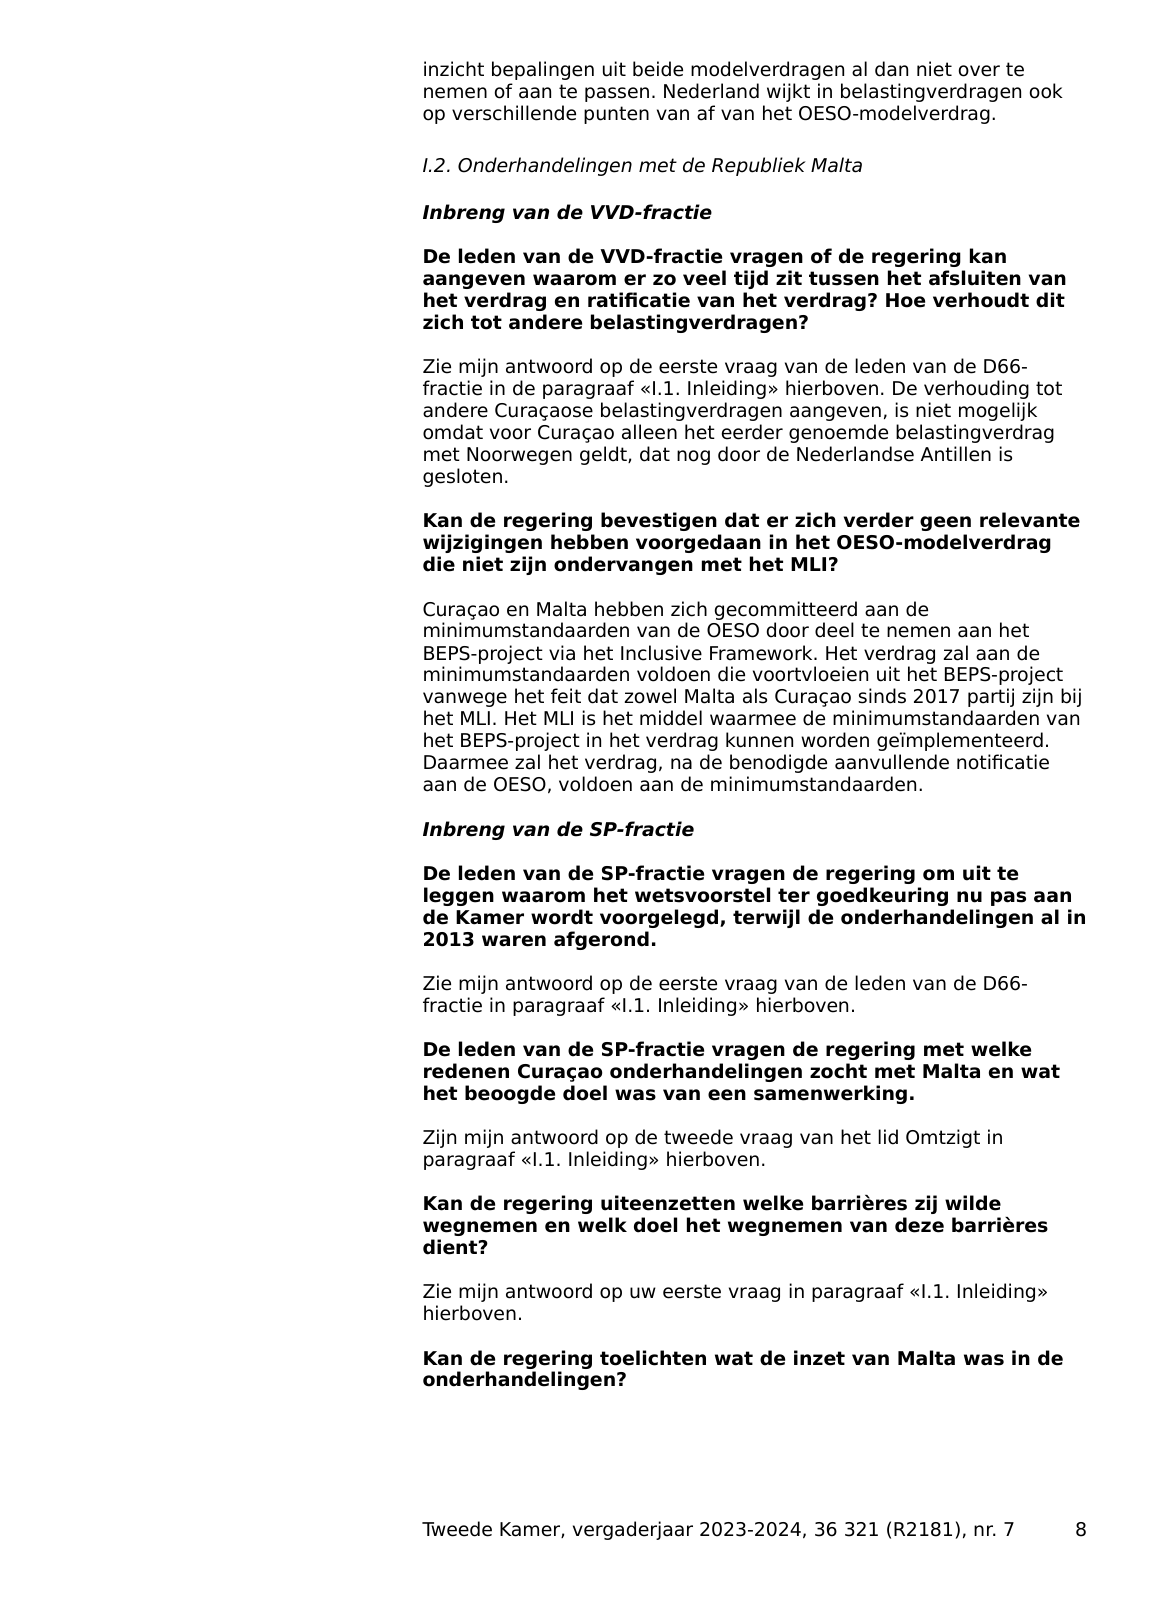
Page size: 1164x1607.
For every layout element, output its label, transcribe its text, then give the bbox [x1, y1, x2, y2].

text De leden van de VVD-fractie vragen of de regering kan aangeven waarom er zo veel tijd zit tussen het afsluiten van het verdrag en ratificatie van het verdrag? Hoe verhoudt dit zich tot andere belastingverdragen? [422, 246, 1087, 334]
text Zijn mijn antwoord op de tweede vraag van het lid Omtzigt in paragraaf «I.1. Inleiding» hierboven. [422, 1127, 1087, 1171]
subtitle Inbreng van de SP-fractie [422, 818, 1087, 840]
text De leden van de SP-fractie vragen de regering om uit te leggen waarom het wetsvoorstel ter goedkeuring nu pas aan de Kamer wordt voorgelegd, terwijl de onderhandelingen al in 2013 waren afgerond. [422, 863, 1087, 951]
text De leden van de SP-fractie vragen de regering met welke redenen Curaçao onderhandelingen zocht met Malta en wat het beoogde doel was van een samenwerking. [422, 1039, 1087, 1105]
text Curaçao en Malta hebben zich gecommitteerd aan de minimumstandaarden van de OESO door deel te nemen aan het BEPS-project via het Inclusive Framework. Het verdrag zal aan de minimumstandaarden voldoen die voortvloeien uit het BEPS-project vanwege het feit dat zowel Malta als Curaçao sinds 2017 partij zijn bij het MLI. Het MLI is het middel waarmee de minimumstandaarden van het BEPS-project in het verdrag kunnen worden geïmplementeerd. Daarmee zal het verdrag, na de benodigde aanvullende notificatie aan de OESO, voldoen aan de minimumstandaarden. [422, 598, 1087, 796]
text Zie mijn antwoord op de eerste vraag van de leden van de D66-fractie in paragraaf «I.1. Inleiding» hierboven. [422, 973, 1087, 1017]
text Kan de regering bevestigen dat er zich verder geen relevante wijzigingen hebben voorgedaan in het OESO-modelverdrag die niet zijn ondervangen met het MLI? [422, 510, 1087, 576]
text inzicht bepalingen uit beide modelverdragen al dan niet over te nemen of aan te passen. Nederland wijkt in belastingverdragen ook op verschillende punten van af van het OESO-modelverdrag. [422, 59, 1087, 125]
subtitle Inbreng van de VVD-fractie [422, 202, 1087, 224]
text Kan de regering uiteenzetten welke barrières zij wilde wegnemen en welk doel het wegnemen van deze barrières dient? [422, 1193, 1087, 1259]
text Zie mijn antwoord op de eerste vraag van de leden van de D66-fractie in de paragraaf «I.1. Inleiding» hierboven. De verhouding tot andere Curaçaose belastingverdragen aangeven, is niet mogelijk omdat voor Curaçao alleen het eerder genoemde belastingverdrag met Noorwegen geldt, dat nog door de Nederlandse Antillen is gesloten. [422, 356, 1087, 488]
text Zie mijn antwoord op uw eerste vraag in paragraaf «I.1. Inleiding» hierboven. [422, 1281, 1087, 1325]
text Kan de regering toelichten wat de inzet van Malta was in de onderhandelingen? [422, 1347, 1087, 1391]
subtitle I.2. Onderhandelingen met de Republiek Malta [422, 155, 1087, 177]
